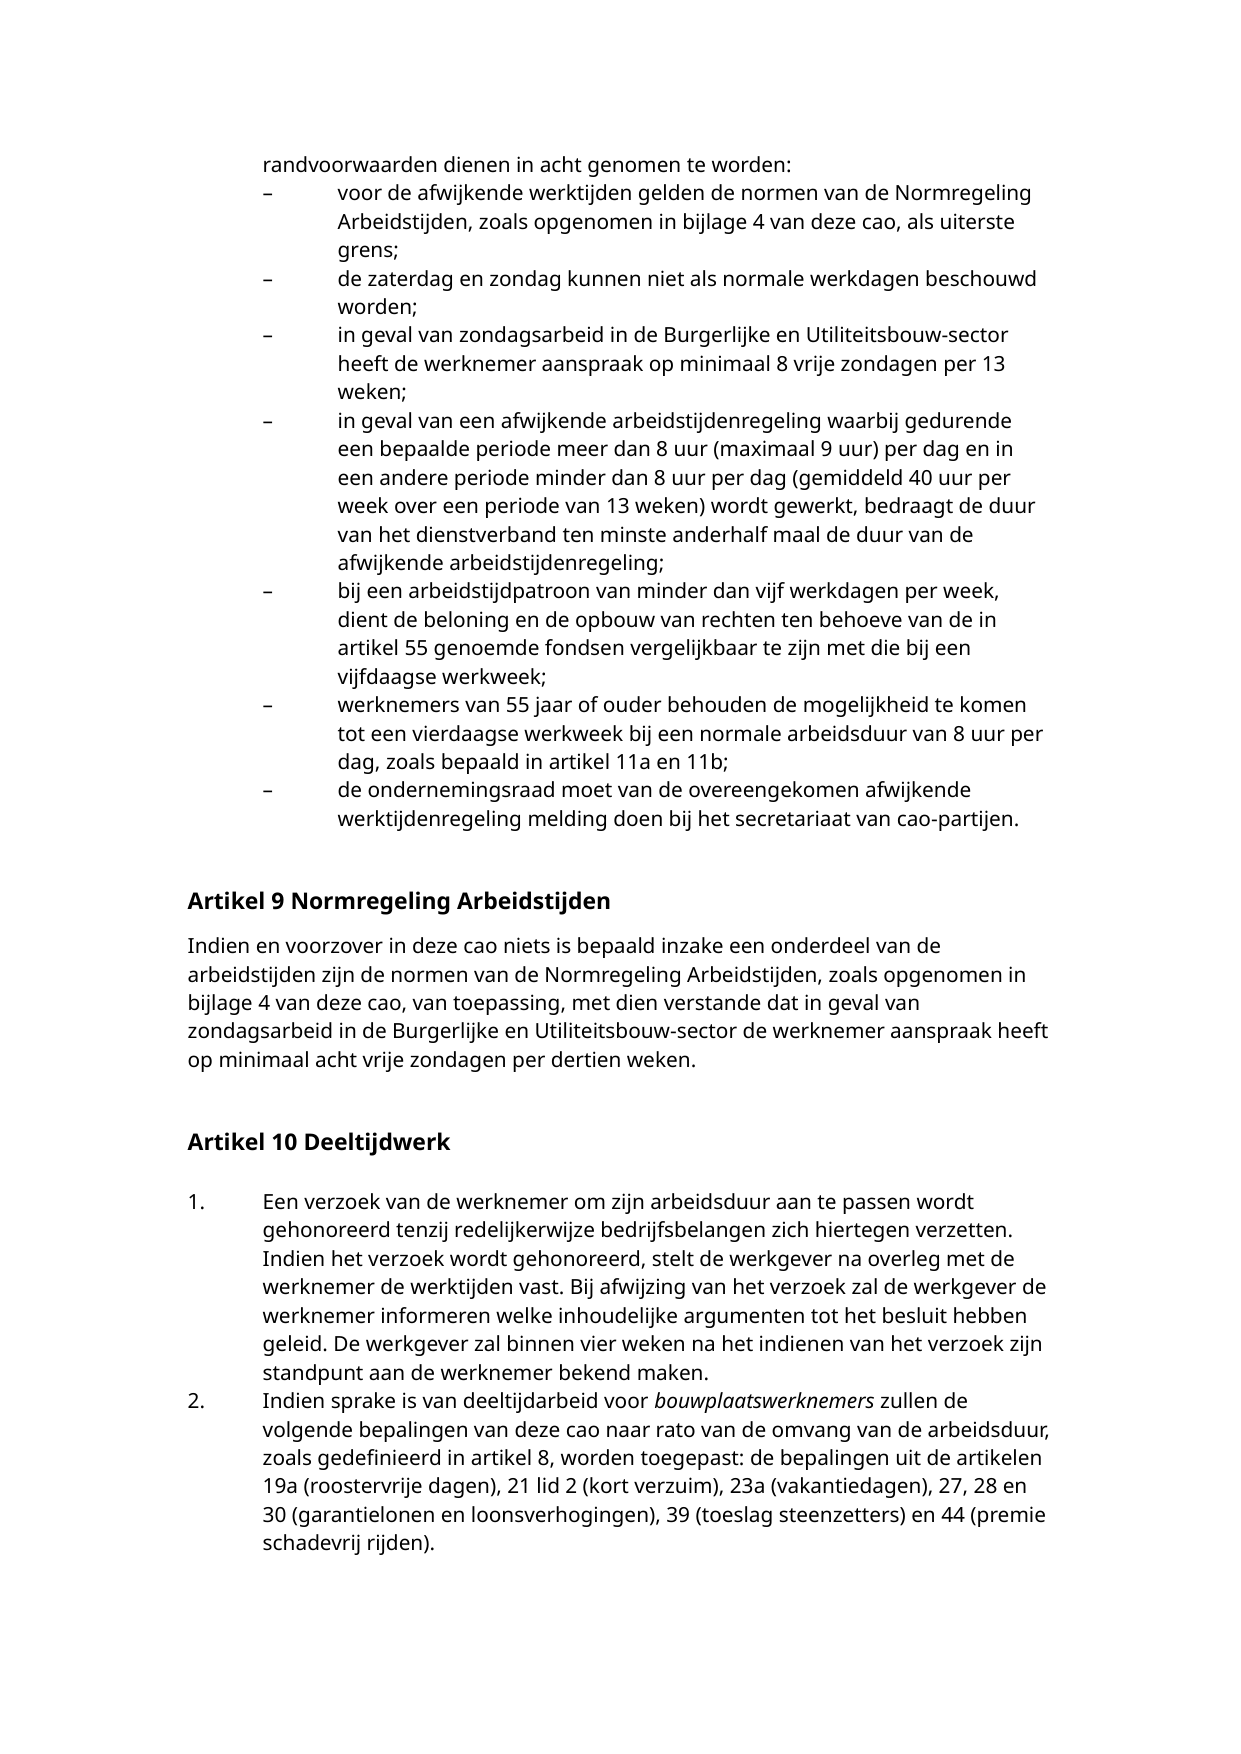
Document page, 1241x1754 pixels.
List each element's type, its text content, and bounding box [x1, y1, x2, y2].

list randvoorwaarden dienen in acht genomen te worden: [187, 150, 1053, 178]
list bij een arbeidstijdpatroon van minder dan vijf werkdagen per week, dient de beloning en de opbouw van rechten ten behoeve van de in artikel 55 genoemde fondsen vergelijkbaar te zijn met die bij een vijfdaagse werkweek; [262, 577, 1053, 690]
list de zaterdag en zondag kunnen niet als normale werkdagen beschouwd worden; [262, 264, 1053, 321]
list in geval van zondagsarbeid in de Burgerlijke en Utiliteitsbouw-sector heeft de werknemer aanspraak op minimaal 8 vrije zondagen per 13 weken; [262, 321, 1053, 406]
list werknemers van 55 jaar of ouder behouden de mogelijkheid te komen tot een vierdaagse werkweek bij een normale arbeidsduur van 8 uur per dag, zoals bepaald in artikel 11a en 11b; [262, 690, 1053, 776]
text Indien en voorzover in deze cao niets is bepaald inzake een onderdeel van de arbeidstijden zijn de normen van de Normregeling Arbeidstijden, zoals opgenomen in bijlage 4 van deze cao, van toepassing, met dien verstande dat in geval van zondagsarbeid in de Burgerlijke en Utiliteitsbouw-sector de werknemer aanspraak heeft op minimaal acht vrije zondagen per dertien weken. [187, 931, 1053, 1073]
list Indien sprake is van deeltijdarbeid voor bouwplaatswerknemers zullen de volgende bepalingen van deze cao naar rato van de omvang van de arbeidsduur, zoals gedefinieerd in artikel 8, worden toegepast: de bepalingen uit de artikelen 19a (roostervrije dagen), 21 lid 2 (kort verzuim), 23a (vakantiedagen), 27, 28 en 30 (garantielonen en loonsverhogingen), 39 (toeslag steenzetters) en 44 (premie schadevrij rijden). [187, 1386, 1053, 1557]
subtitle Artikel 9 Normregeling Arbeidstijden [187, 885, 1053, 916]
list voor de afwijkende werktijden gelden de normen van de Normregeling Arbeidstijden, zoals opgenomen in bijlage 4 van deze cao, als uiterste grens; [262, 178, 1053, 264]
list Een verzoek van de werknemer om zijn arbeidsduur aan te passen wordt gehonoreerd tenzij redelijkerwijze bedrijfsbelangen zich hiertegen verzetten. Indien het verzoek wordt gehonoreerd, stelt de werkgever na overleg met de werknemer de werktijden vast. Bij afwijzing van het verzoek zal de werkgever de werknemer informeren welke inhoudelijke argumenten tot het besluit hebben geleid. De werkgever zal binnen vier weken na het indienen van het verzoek zijn standpunt aan de werknemer bekend maken. [187, 1187, 1053, 1386]
list in geval van een afwijkende arbeidstijdenregeling waarbij gedurende een bepaalde periode meer dan 8 uur (maximaal 9 uur) per dag en in een andere periode minder dan 8 uur per dag (gemiddeld 40 uur per week over een periode van 13 weken) wordt gewerkt, bedraagt de duur van het dienstverband ten minste anderhalf maal de duur van de afwijkende arbeidstijdenregeling; [262, 406, 1053, 577]
list de ondernemingsraad moet van de overeengekomen afwijkende werktijdenregeling melding doen bij het secretariaat van cao-partijen. [262, 776, 1053, 832]
subtitle Artikel 10 Deeltijdwerk [187, 1126, 1053, 1157]
